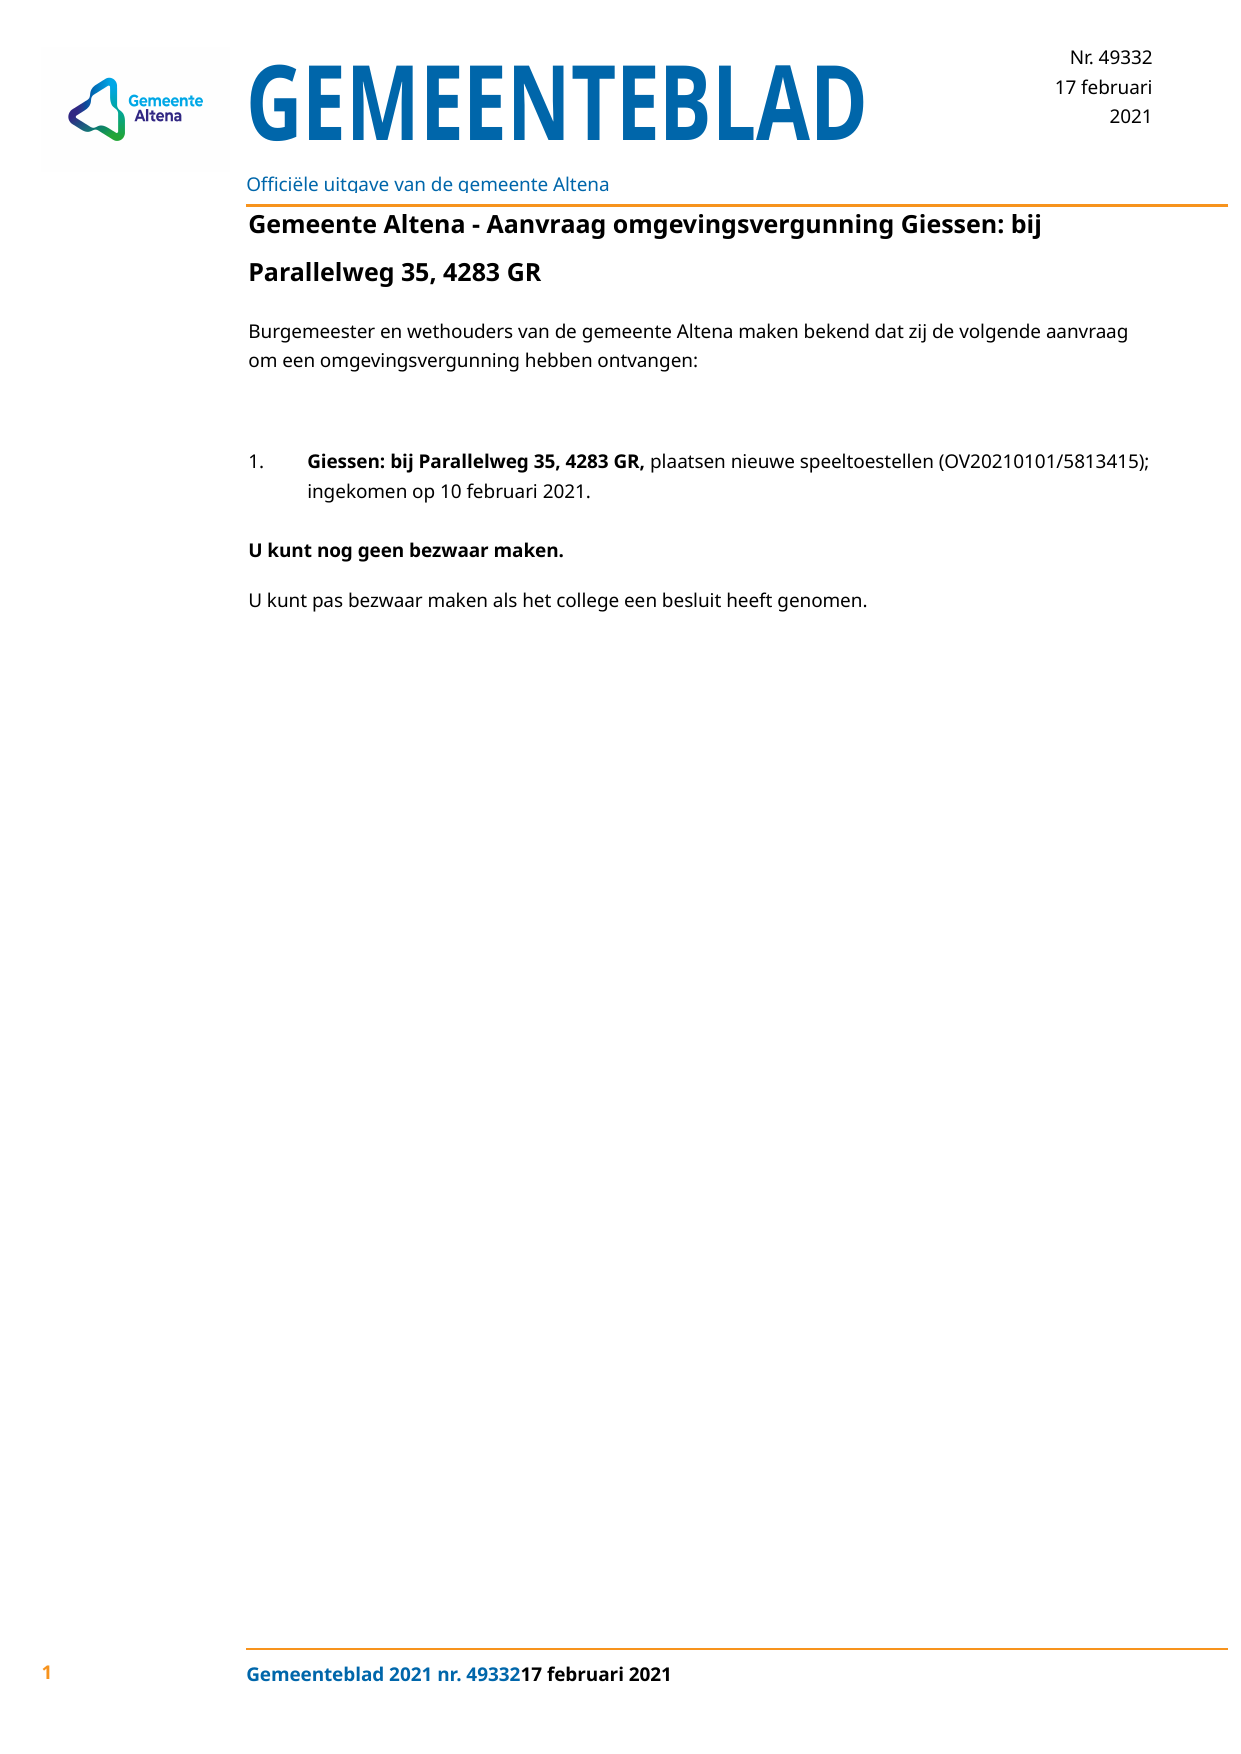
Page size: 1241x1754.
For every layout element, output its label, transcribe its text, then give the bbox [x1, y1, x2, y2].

text U kunt pas bezwaar maken als het college een besluit heeft genomen. [248, 587, 1152, 613]
text U kunt nog geen bezwaar maken. [248, 537, 1152, 563]
text Gemeente Altena - Aanvraag omgevingsvergunning Giessen: bij Parallelweg 35, 4283 GR [248, 207, 1152, 288]
text Burgemeester en wethouders van de gemeente Altena maken bekend dat zij de volgende aanvraag om een omgevingsvergunning hebben ontvangen: [248, 318, 1152, 373]
picture [41, 47, 231, 172]
list Giessen: bij Parallelweg 35, 4283 GR, plaatsen nieuwe speeltoestellen (OV20210101/5813415); ingekomen op 10 februari 2021. [248, 448, 1152, 504]
